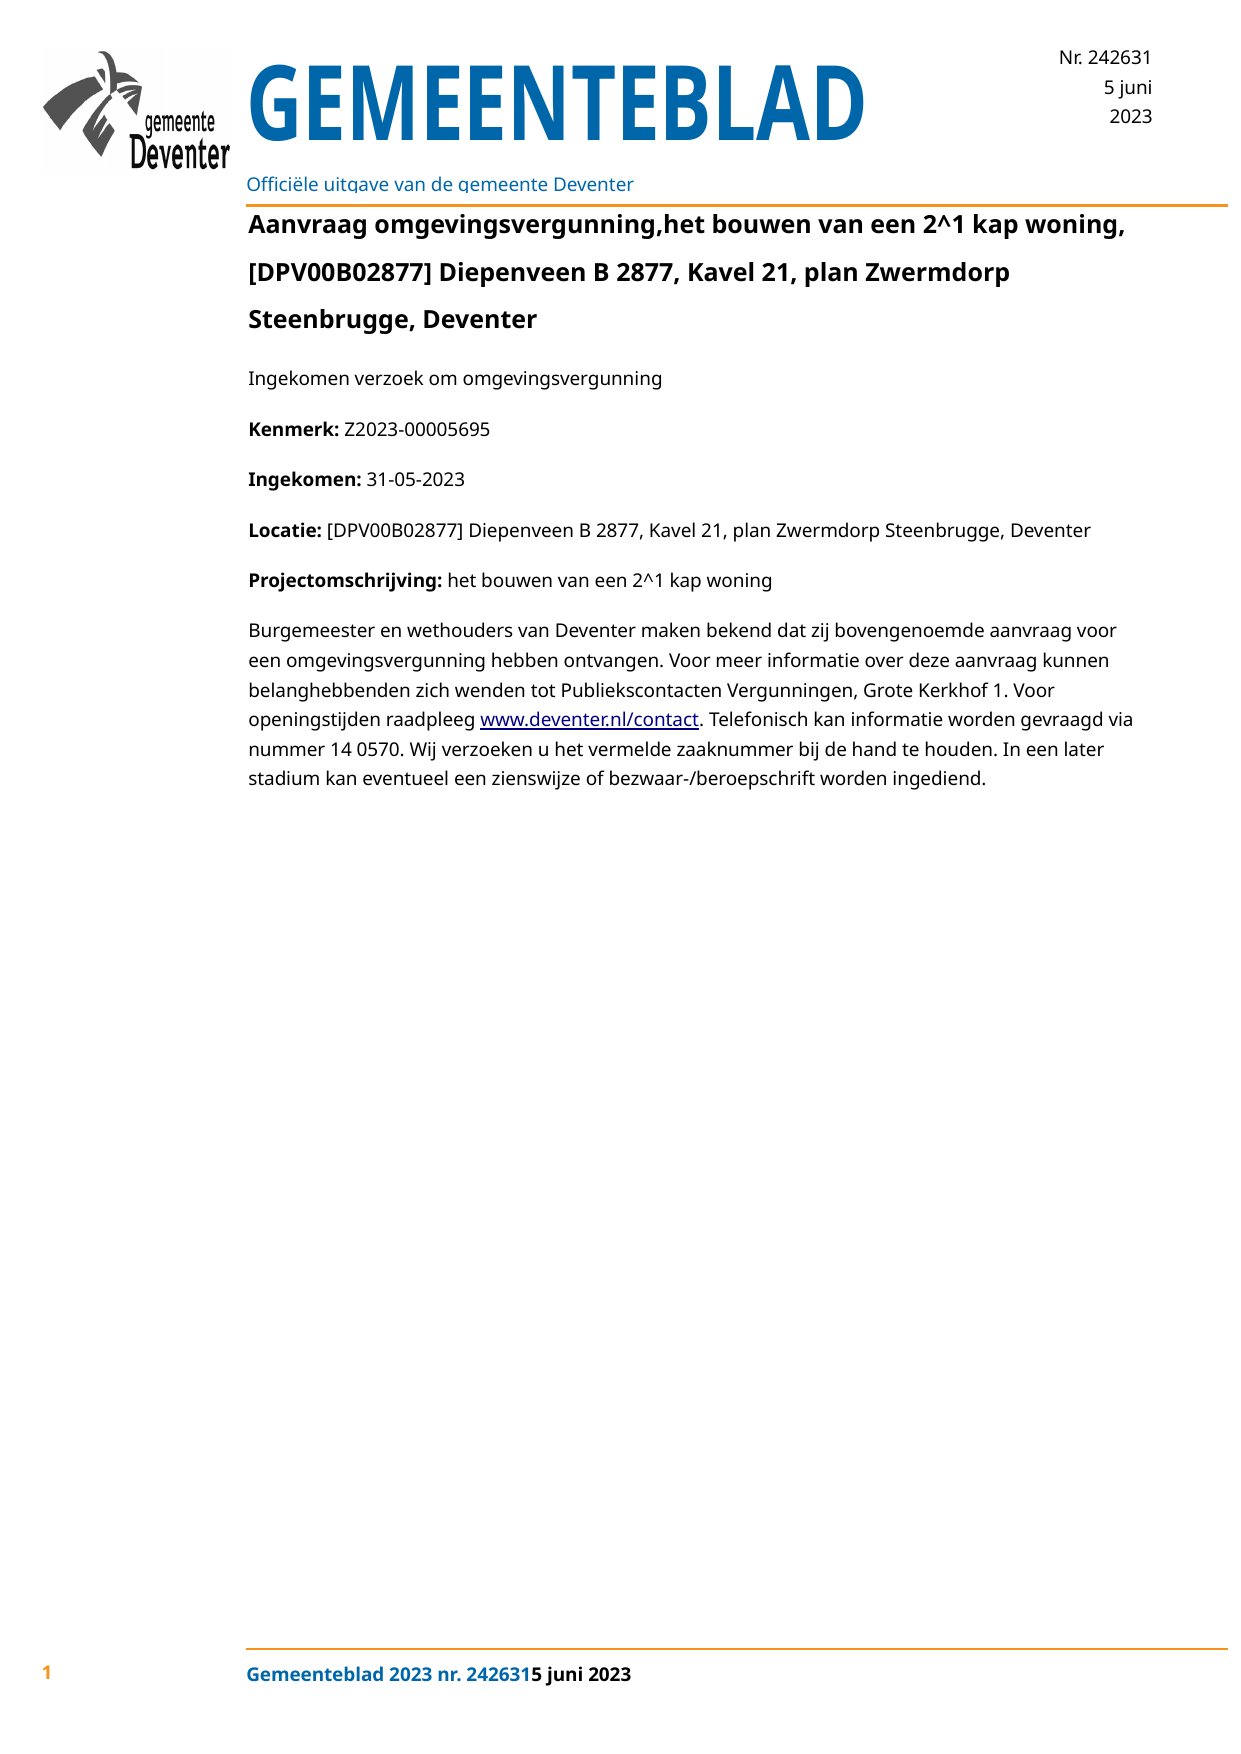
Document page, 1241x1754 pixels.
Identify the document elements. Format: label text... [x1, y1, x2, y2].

text Ingekomen: 31-05-2023 [248, 466, 1152, 492]
text Burgemeester en wethouders van Deventer maken bekend dat zij bovengenoemde aanvraag voor een omgevingsvergunning hebben ontvangen. Voor meer informatie over deze aanvraag kunnen belanghebbenden zich wenden tot Publiekscontacten Vergunningen, Grote Kerkhof 1. Voor openingstijden raadpleeg www.deventer.nl/contact. Telefonisch kan informatie worden gevraagd via nummer 14 0570. Wij verzoeken u het vermelde zaaknummer bij de hand te houden. In een later stadium kan eventueel een zienswijze of bezwaar-/beroepschrift worden ingediend. [248, 618, 1152, 791]
text Aanvraag omgevingsvergunning,het bouwen van een 2^1 kap woning, [DPV00B02877] Diepenveen B 2877, Kavel 21, plan Zwermdorp Steenbrugge, Deventer [248, 207, 1152, 336]
picture [41, 47, 231, 172]
text Projectomschrijving: het bouwen van een 2^1 kap woning [248, 567, 1152, 593]
text Kenmerk: Z2023-00005695 [248, 416, 1152, 442]
text Ingekomen verzoek om omgevingsvergunning [248, 366, 1152, 391]
text Locatie: [DPV00B02877] Diepenveen B 2877, Kavel 21, plan Zwermdorp Steenbrugge, Deventer [248, 517, 1152, 542]
